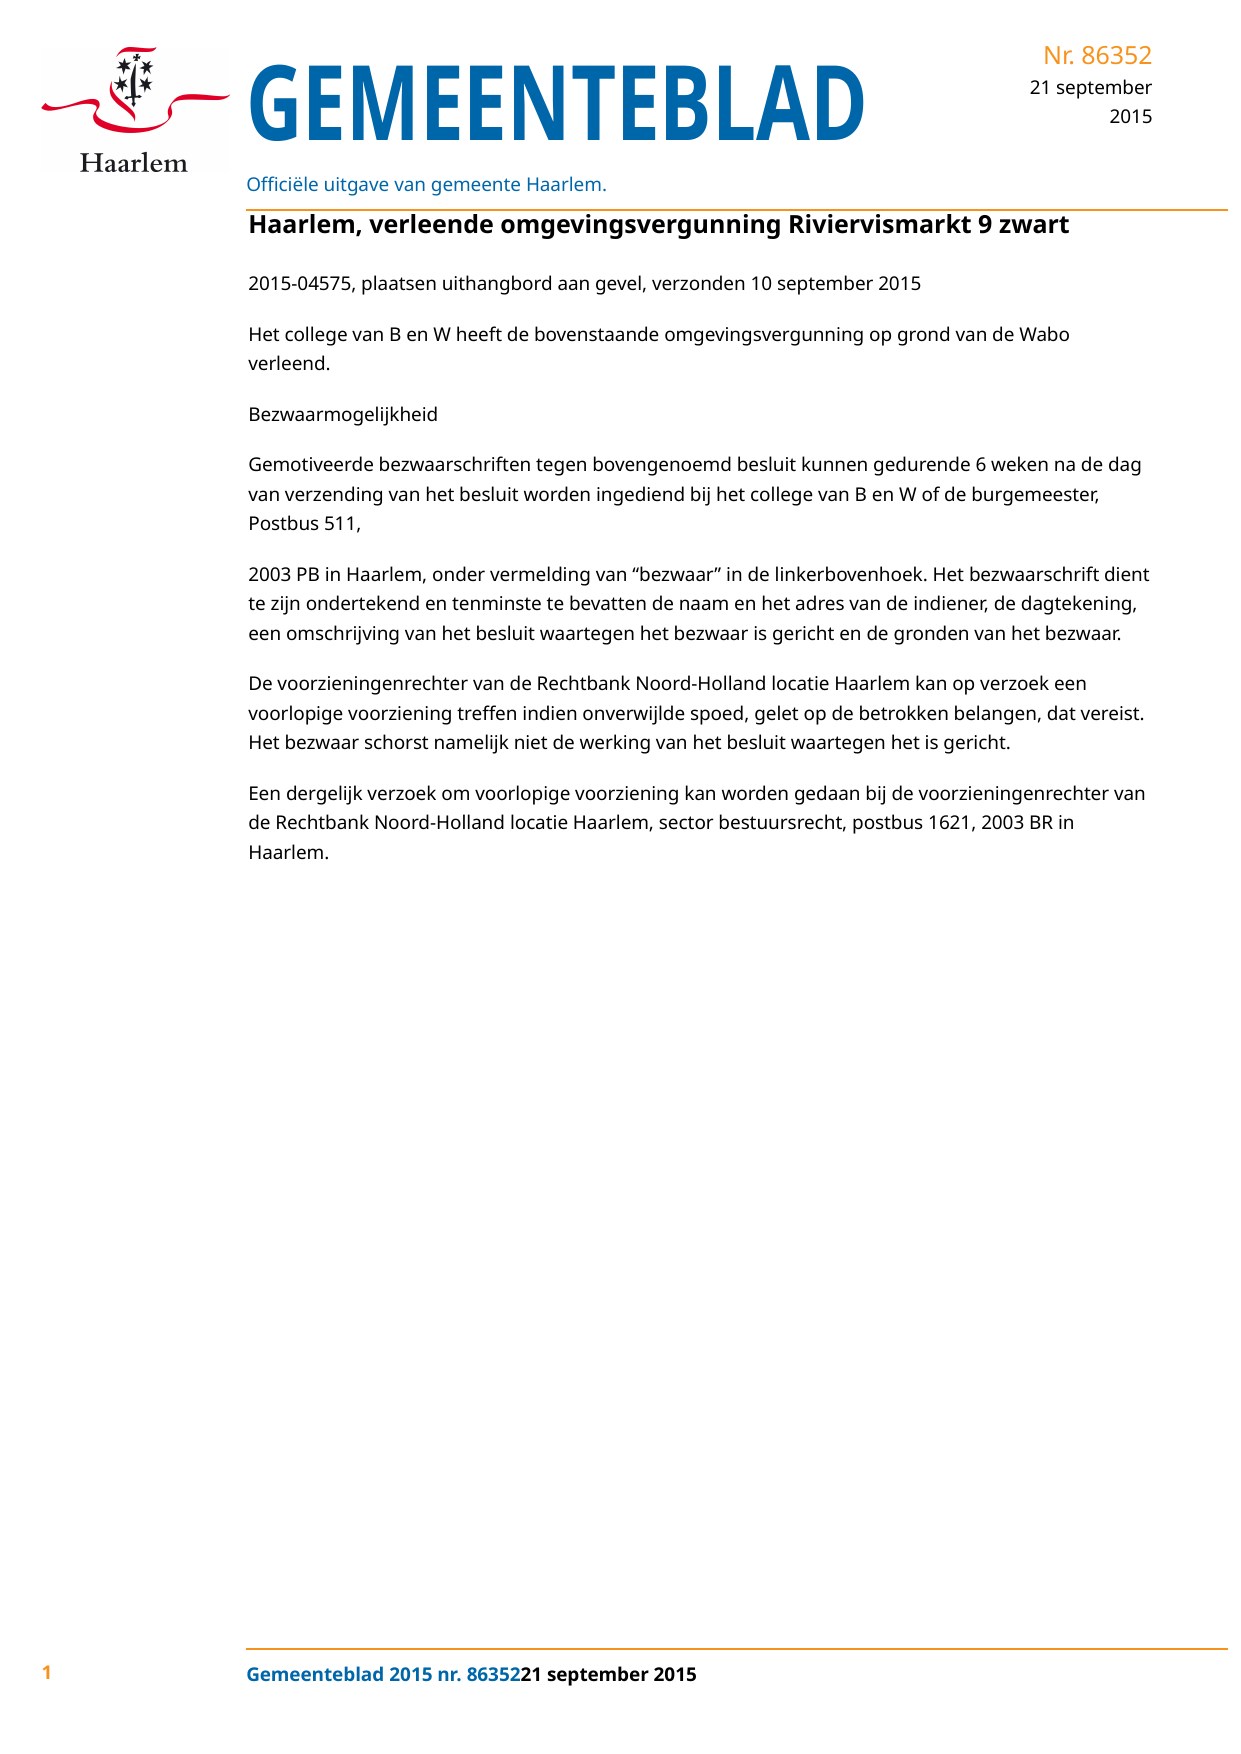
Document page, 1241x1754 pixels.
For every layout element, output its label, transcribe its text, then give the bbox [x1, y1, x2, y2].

text Het college van B en W heeft de bovenstaande omgevingsvergunning op grond van de Wabo verleend. [248, 321, 1152, 376]
text Haarlem, verleende omgevingsvergunning Riviervismarkt 9 zwart [248, 211, 1152, 241]
text Gemotiveerde bezwaarschriften tegen bovengenoemd besluit kunnen gedurende 6 weken na de dag van verzending van het besluit worden ingediend bij het college van B en W of de burgemeester, Postbus 511, [248, 451, 1152, 536]
picture [41, 47, 231, 172]
text Een dergelijk verzoek om voorlopige voorziening kan worden gedaan bij de voorzieningenrechter van de Rechtbank Noord-Holland locatie Haarlem, sector bestuursrecht, postbus 1621, 2003 BR in Haarlem. [248, 780, 1152, 865]
text De voorzieningenrechter van de Rechtbank Noord-Holland locatie Haarlem kan op verzoek een voorlopige voorziening treffen indien onverwijlde spoed, gelet op de betrokken belangen, dat vereist. Het bezwaar schorst namelijk niet de werking van het besluit waartegen het is gericht. [248, 670, 1152, 755]
text 2015-04575, plaatsen uithangbord aan gevel, verzonden 10 september 2015 [248, 270, 1152, 296]
text 2003 PB in Haarlem, onder vermelding van “bezwaar” in de linkerbovenhoek. Het bezwaarschrift dient te zijn ondertekend en tenminste te bevatten de naam en het adres van de indiener, de dagtekening, een omschrijving van het besluit waartegen het bezwaar is gericht en de gronden van het bezwaar. [248, 561, 1152, 646]
text Bezwaarmogelijkheid [248, 401, 1152, 426]
